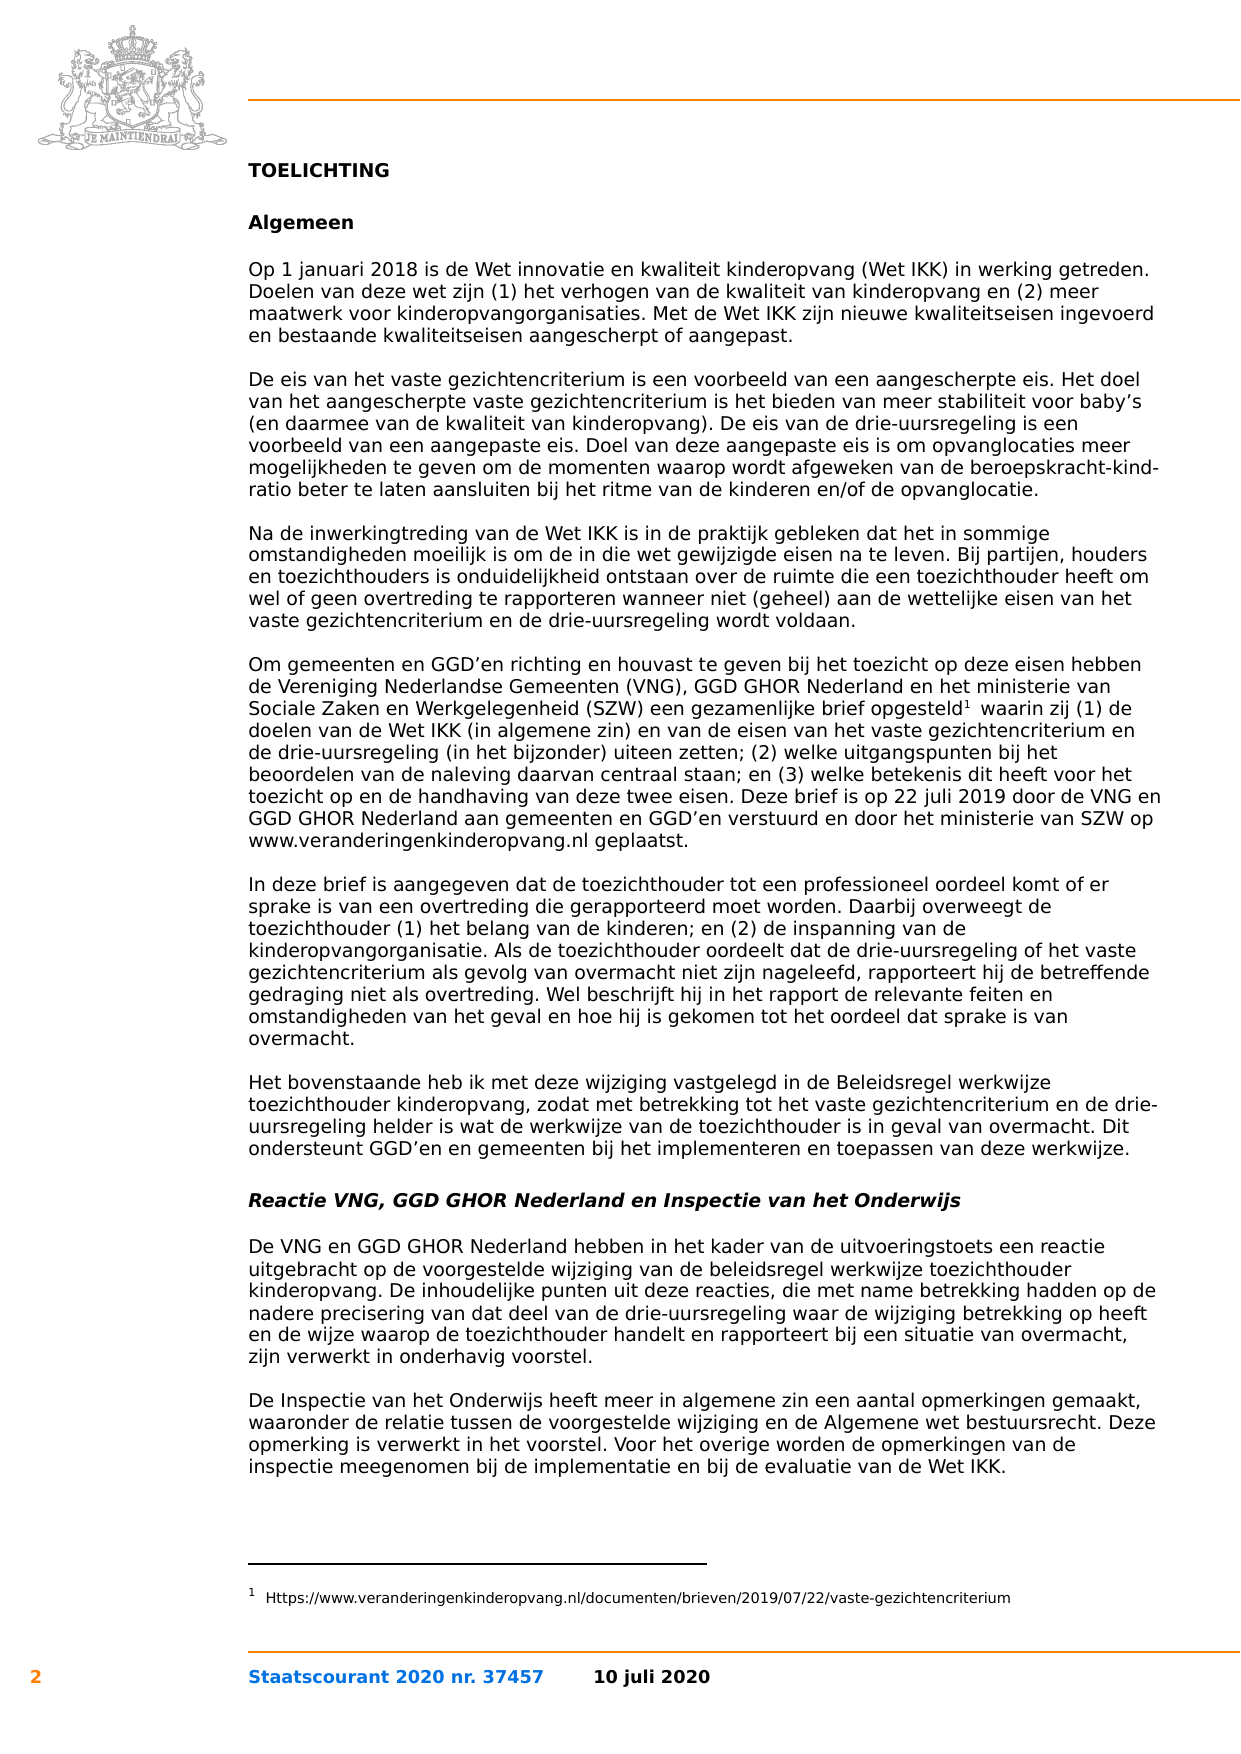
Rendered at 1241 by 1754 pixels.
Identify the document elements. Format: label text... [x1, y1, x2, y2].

text Na de inwerkingtreding van de Wet IKK is in de praktijk gebleken dat het in sommige omstandigheden moeilijk is om de in die wet gewijzigde eisen na te leven. Bij partijen, houders en toezichthouders is onduidelijkheid ontstaan over de ruimte die een toezichthouder heeft om wel of geen overtreding te rapporteren wanneer niet (geheel) aan de wettelijke eisen van het vaste gezichtencriterium en de drie-uursregeling wordt voldaan. [248, 522, 1163, 632]
text Het bovenstaande heb ik met deze wijziging vastgelegd in de Beleidsregel werkwijze toezichthouder kinderopvang, zodat met betrekking tot het vaste gezichtencriterium en de drie-uursregeling helder is wat de werkwijze van de toezichthouder is in geval van overmacht. Dit ondersteunt GGD’en en gemeenten bij het implementeren en toepassen van deze werkwijze. [248, 1072, 1163, 1159]
text De eis van het vaste gezichtencriterium is een voorbeeld van een aangescherpte eis. Het doel van het aangescherpte vaste gezichtencriterium is het bieden van meer stabiliteit voor baby’s (en daarmee van de kwaliteit van kinderopvang). De eis van de drie-uursregeling is een voorbeeld van een aangepaste eis. Doel van deze aangepaste eis is om opvanglocaties meer mogelijkheden te geven om de momenten waarop wordt afgeweken van de beroepskracht-kind-ratio beter te laten aansluiten bij het ritme van de kinderen en/of de opvanglocatie. [248, 369, 1163, 501]
subtitle Reactie VNG, GGD GHOR Nederland en Inspectie van het Onderwijs [248, 1189, 1163, 1211]
text Op 1 januari 2018 is de Wet innovatie en kwaliteit kinderopvang (Wet IKK) in werking getreden. Doelen van deze wet zijn (1) het verhogen van de kwaliteit van kinderopvang en (2) meer maatwerk voor kinderopvangorganisaties. Met de Wet IKK zijn nieuwe kwaliteitseisen ingevoerd en bestaande kwaliteitseisen aangescherpt of aangepast. [248, 259, 1163, 347]
text De Inspectie van het Onderwijs heeft meer in algemene zin een aantal opmerkingen gemaakt, waaronder de relatie tussen de voorgestelde wijziging en de Algemene wet bestuursrecht. Deze opmerking is verwerkt in het voorstel. Voor het overige worden de opmerkingen van de inspectie meegenomen bij de implementatie en bij de evaluatie van de Wet IKK. [248, 1390, 1163, 1478]
subtitle TOELICHTING [248, 160, 1163, 182]
text Https://www.veranderingenkinderopvang.nl/documenten/brieven/2019/07/22/vaste-gezichtencriterium [248, 1586, 1163, 1608]
subtitle Algemeen [248, 212, 1163, 234]
text In deze brief is aangegeven dat de toezichthouder tot een professioneel oordeel komt of er sprake is van een overtreding die gerapporteerd moet worden. Daarbij overweegt de toezichthouder (1) het belang van de kinderen; en (2) de inspanning van de kinderopvangorganisatie. Als de toezichthouder oordeelt dat de drie-uursregeling of het vaste gezichtencriterium als gevolg van overmacht niet zijn nageleefd, rapporteert hij de betreffende gedraging niet als overtreding. Wel beschrijft hij in het rapport de relevante feiten en omstandigheden van het geval en hoe hij is gekomen tot het oordeel dat sprake is van overmacht. [248, 874, 1163, 1050]
text Om gemeenten en GGD’en richting en houvast te geven bij het toezicht op deze eisen hebben de Vereniging Nederlandse Gemeenten (VNG), GGD GHOR Nederland en het ministerie van Sociale Zaken en Werkgelegenheid (SZW) een gezamenlijke brief opgesteld waarin zij (1) de doelen van de Wet IKK (in algemene zin) en van de eisen van het vaste gezichtencriterium en de drie-uursregeling (in het bijzonder) uiteen zetten; (2) welke uitgangspunten bij het beoordelen van de naleving daarvan centraal staan; en (3) welke betekenis dit heeft voor het toezicht op en de handhaving van deze twee eisen. Deze brief is op 22 juli 2019 door de VNG en GGD GHOR Nederland aan gemeenten en GGD’en verstuurd en door het ministerie van SZW op www.veranderingenkinderopvang.nl geplaatst. [248, 654, 1163, 852]
text De VNG en GGD GHOR Nederland hebben in het kader van de uitvoeringstoets een reactie uitgebracht op de voorgestelde wijziging van de beleidsregel werkwijze toezichthouder kinderopvang. De inhoudelijke punten uit deze reacties, die met name betrekking hadden op de nadere precisering van dat deel van de drie-uursregeling waar de wijziging betrekking op heeft en de wijze waarop de toezichthouder handelt en rapporteert bij een situatie van overmacht, zijn verwerkt in onderhavig voorstel. [248, 1236, 1163, 1368]
picture [38, 25, 227, 150]
